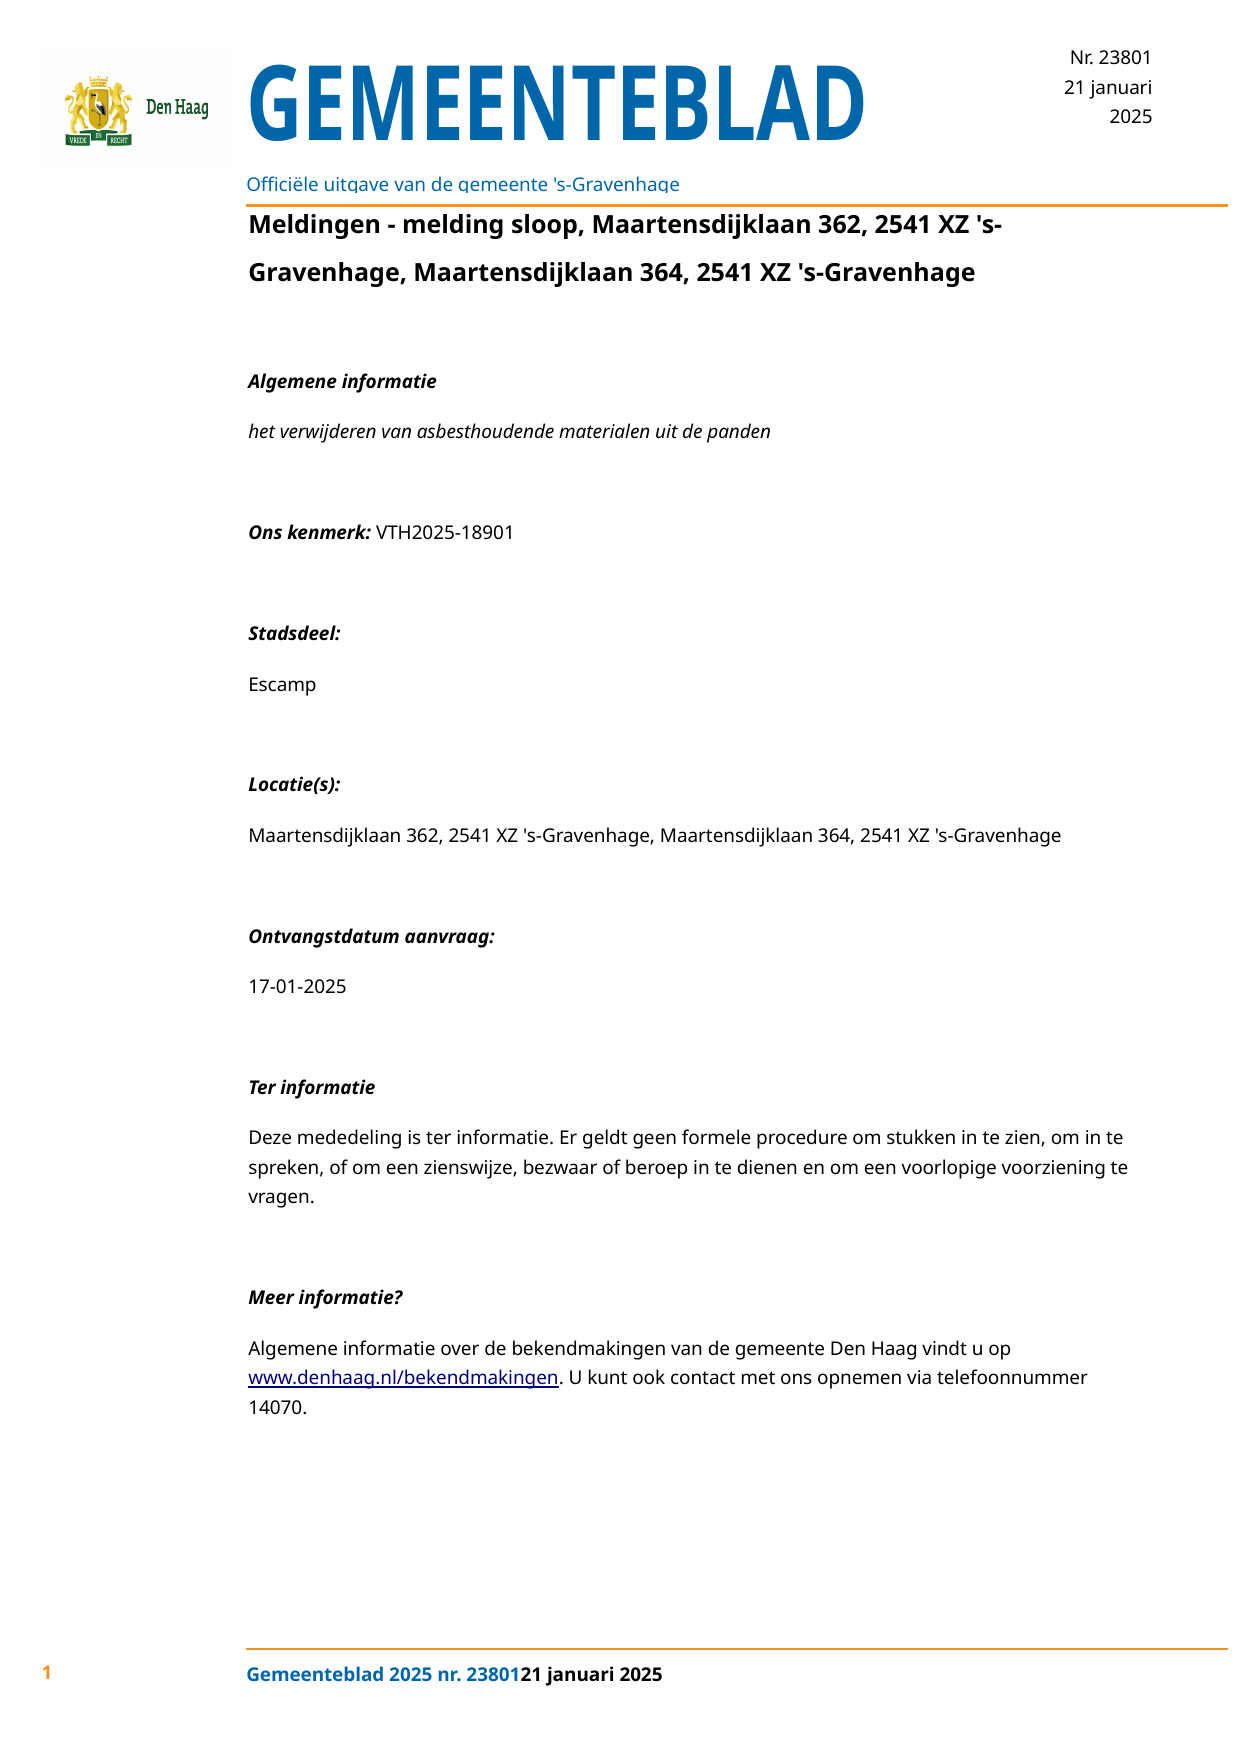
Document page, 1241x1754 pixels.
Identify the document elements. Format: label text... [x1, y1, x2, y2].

text Stadsdeel: [248, 620, 1152, 646]
text Ter informatie [248, 1074, 1152, 1100]
text 17-01-2025 [248, 973, 1152, 999]
text Ontvangstdatum aanvraag: [248, 923, 1152, 949]
text Deze mededeling is ter informatie. Er geldt geen formele procedure om stukken in te zien, om in te spreken, of om een zienswijze, bezwaar of beroep in te dienen en om een voorlopige voorziening te vragen. [248, 1124, 1152, 1209]
picture [41, 47, 231, 172]
text het verwijderen van asbesthoudende materialen uit de panden [248, 419, 1152, 444]
text Ons kenmerk: VTH2025-18901 [248, 519, 1152, 545]
text Algemene informatie [248, 368, 1152, 394]
text Meer informatie? [248, 1284, 1152, 1310]
text Locatie(s): [248, 772, 1152, 797]
text Meldingen - melding sloop, Maartensdijklaan 362, 2541 XZ 's-Gravenhage, Maartensdijklaan 364, 2541 XZ 's-Gravenhage [248, 207, 1152, 288]
text Escamp [248, 671, 1152, 697]
text Maartensdijklaan 362, 2541 XZ 's-Gravenhage, Maartensdijklaan 364, 2541 XZ 's-Gravenhage [248, 822, 1152, 848]
text Algemene informatie over de bekendmakingen van de gemeente Den Haag vindt u op www.denhaag.nl/bekendmakingen. U kunt ook contact met ons opnemen via telefoonnummer 14070. [248, 1335, 1152, 1420]
